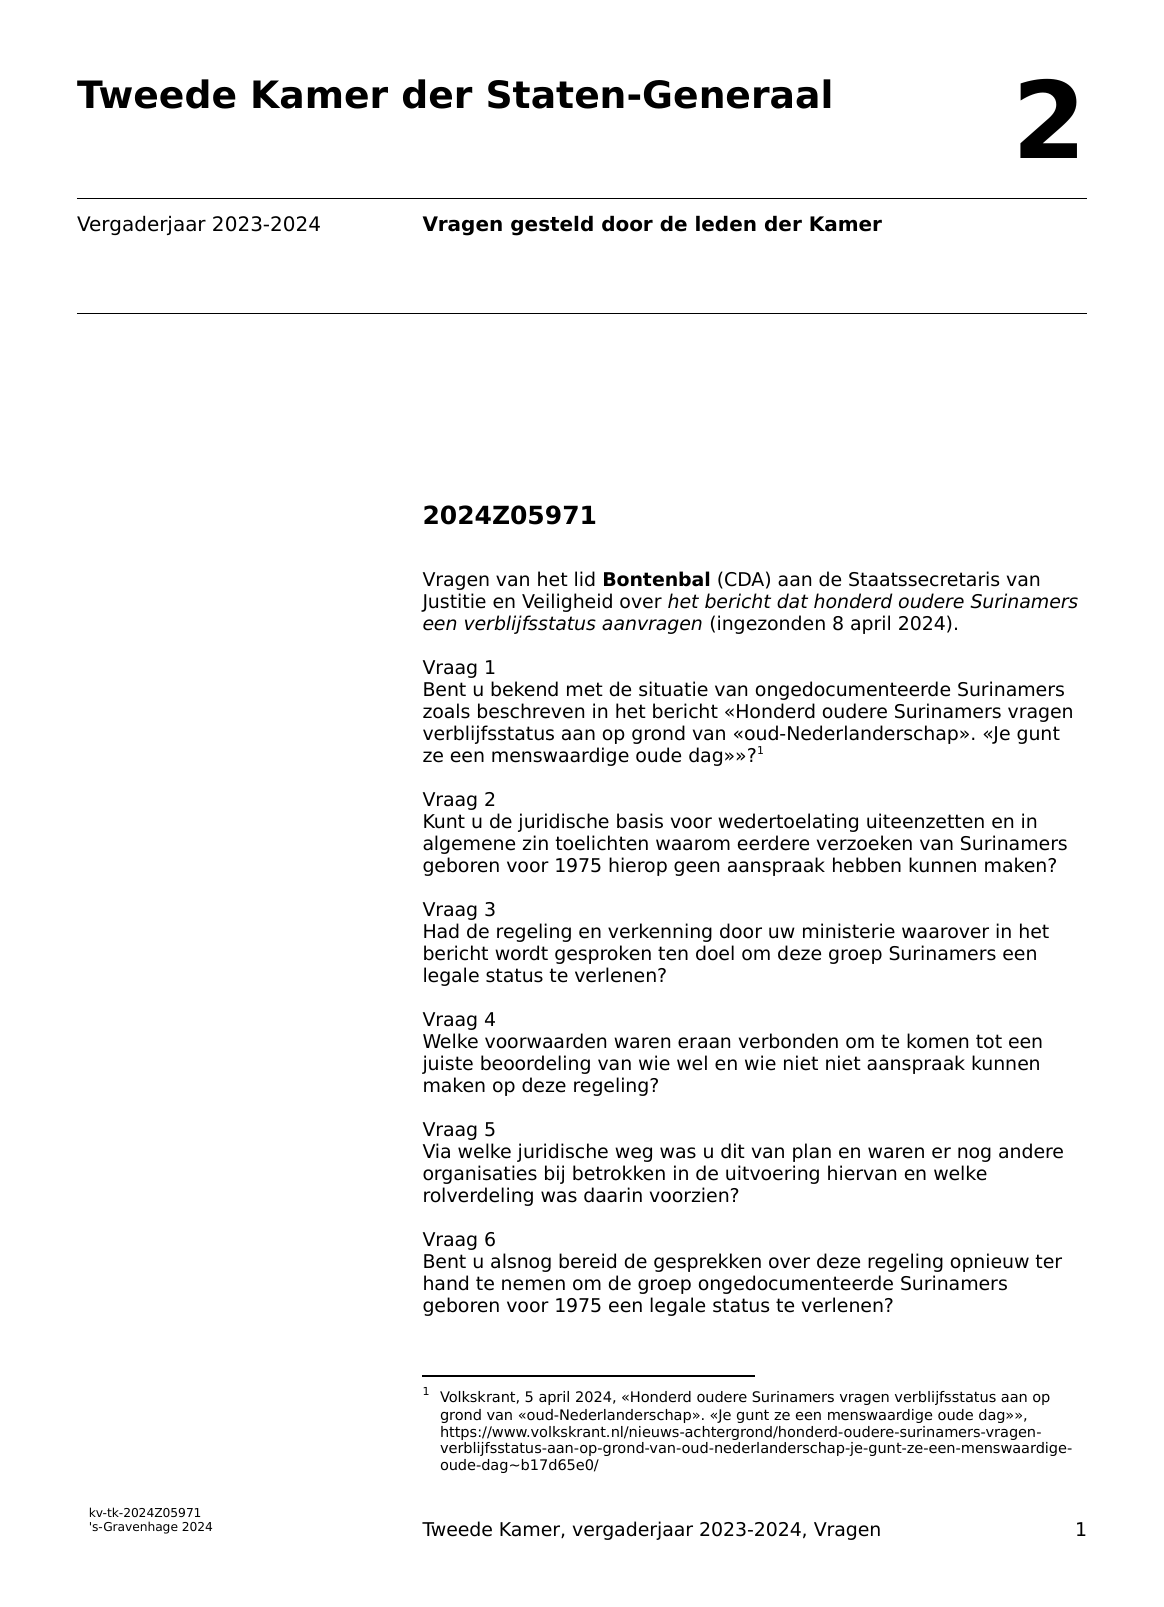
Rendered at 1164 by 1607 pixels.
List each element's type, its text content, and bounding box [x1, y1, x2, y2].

text Via welke juridische weg was u dit van plan en waren er nog andere organisaties bij betrokken in de uitvoering hiervan en welke rolverdeling was daarin voorzien? [422, 1141, 1087, 1207]
text Vraag 6 [422, 1229, 1087, 1251]
text Bent u alsnog bereid de gesprekken over deze regeling opnieuw ter hand te nemen om de groep ongedocumenteerde Surinamers geboren voor 1975 een legale status te verlenen? [422, 1251, 1087, 1317]
text Welke voorwaarden waren eraan verbonden om te komen tot een juiste beoordeling van wie wel en wie niet niet aanspraak kunnen maken op deze regeling? [422, 1031, 1087, 1097]
table_header 2 [886, 59, 1087, 198]
text kv-tk-2024Z05971 [88, 1506, 323, 1520]
text Vraag 5 [422, 1119, 1087, 1141]
text Vragen van het lid Bontenbal (CDA) aan de Staatssecretaris van Justitie en Veiligheid over het bericht dat honderd oudere Surinamers een verblijfsstatus aanvragen (ingezonden 8 april 2024). [422, 569, 1087, 635]
text Had de regeling en verkenning door uw ministerie waarover in het bericht wordt gesproken ten doel om deze groep Surinamers een legale status te verlenen? [422, 921, 1087, 987]
text Vraag 3 [422, 899, 1087, 921]
text 2024Z05971 [422, 501, 1087, 531]
text Vraag 4 [422, 1009, 1087, 1031]
text Bent u bekend met de situatie van ongedocumenteerde Surinamers zoals beschreven in het bericht «Honderd oudere Surinamers vragen verblijfsstatus aan op grond van «oud-Nederlanderschap». «Je gunt ze een menswaardige oude dag»»? [422, 679, 1087, 767]
text Kunt u de juridische basis voor wedertoelating uiteenzetten en in algemene zin toelichten waarom eerdere verzoeken van Surinamers geboren voor 1975 hierop geen aanspraak hebben kunnen maken? [422, 811, 1087, 877]
text Vraag 1 [422, 657, 1087, 679]
text Vraag 2 [422, 789, 1087, 811]
table_cell Vragen gesteld door de leden der Kamer [422, 199, 1087, 313]
text 's-Gravenhage 2024 [88, 1520, 323, 1534]
text Volkskrant, 5 april 2024, «Honderd oudere Surinamers vragen verblijfsstatus aan op grond van «oud-Nederlanderschap». «Je gunt ze een menswaardige oude dag»», https://www.volkskrant.nl/nieuws-achtergrond/honderd-oudere-surinamers-vragen-verblijfsstatus-aan-op-grond-van-oud-nederlanderschap-je-gunt-ze-een-menswaardige-oude-dag~b17d65e0/ [422, 1385, 1087, 1474]
table_cell Vergaderjaar 2023-2024 [77, 199, 422, 313]
table_header Tweede Kamer der Staten-Generaal [77, 59, 886, 198]
